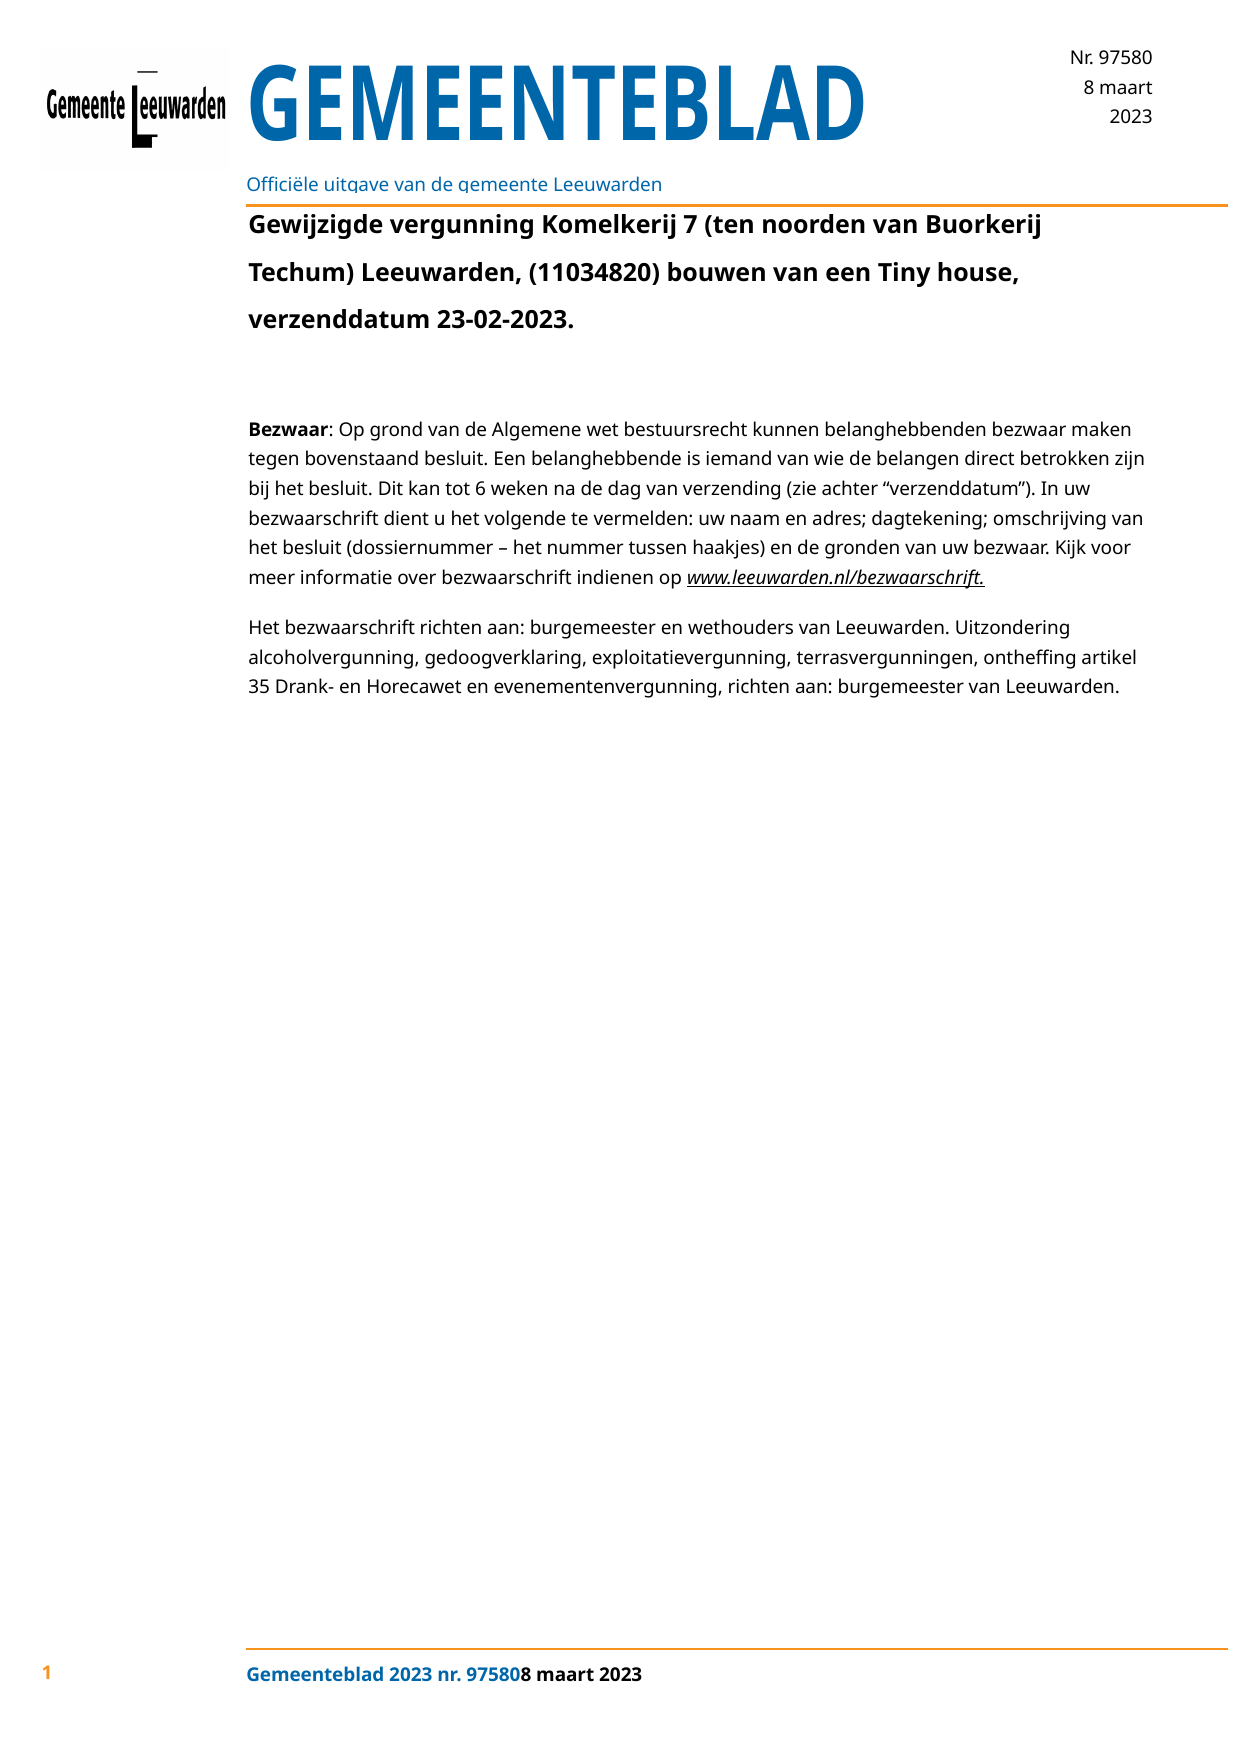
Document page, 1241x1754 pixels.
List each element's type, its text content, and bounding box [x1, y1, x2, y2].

text Het bezwaarschrift richten aan: burgemeester en wethouders van Leeuwarden. Uitzondering alcoholvergunning, gedoogverklaring, exploitatievergunning, terrasvergunningen, ontheffing artikel 35 Drank- en Horecawet en evenementenvergunning, richten aan: burgemeester van Leeuwarden. [248, 614, 1152, 699]
picture [41, 47, 231, 172]
text Gewijzigde vergunning Komelkerij 7 (ten noorden van Buorkerij Techum) Leeuwarden, (11034820) bouwen van een Tiny house, verzenddatum 23-02-2023. [248, 207, 1152, 336]
text Bezwaar: Op grond van de Algemene wet bestuursrecht kunnen belanghebbenden bezwaar maken tegen bovenstaand besluit. Een belanghebbende is iemand van wie de belangen direct betrokken zijn bij het besluit. Dit kan tot 6 weken na de dag van verzending (zie achter “verzenddatum”). In uw bezwaarschrift dient u het volgende te vermelden: uw naam en adres; dagtekening; omschrijving van het besluit (dossiernummer – het nummer tussen haakjes) en de gronden van uw bezwaar. Kijk voor meer informatie over bezwaarschrift indienen op www.leeuwarden.nl/bezwaarschrift. [248, 416, 1152, 589]
